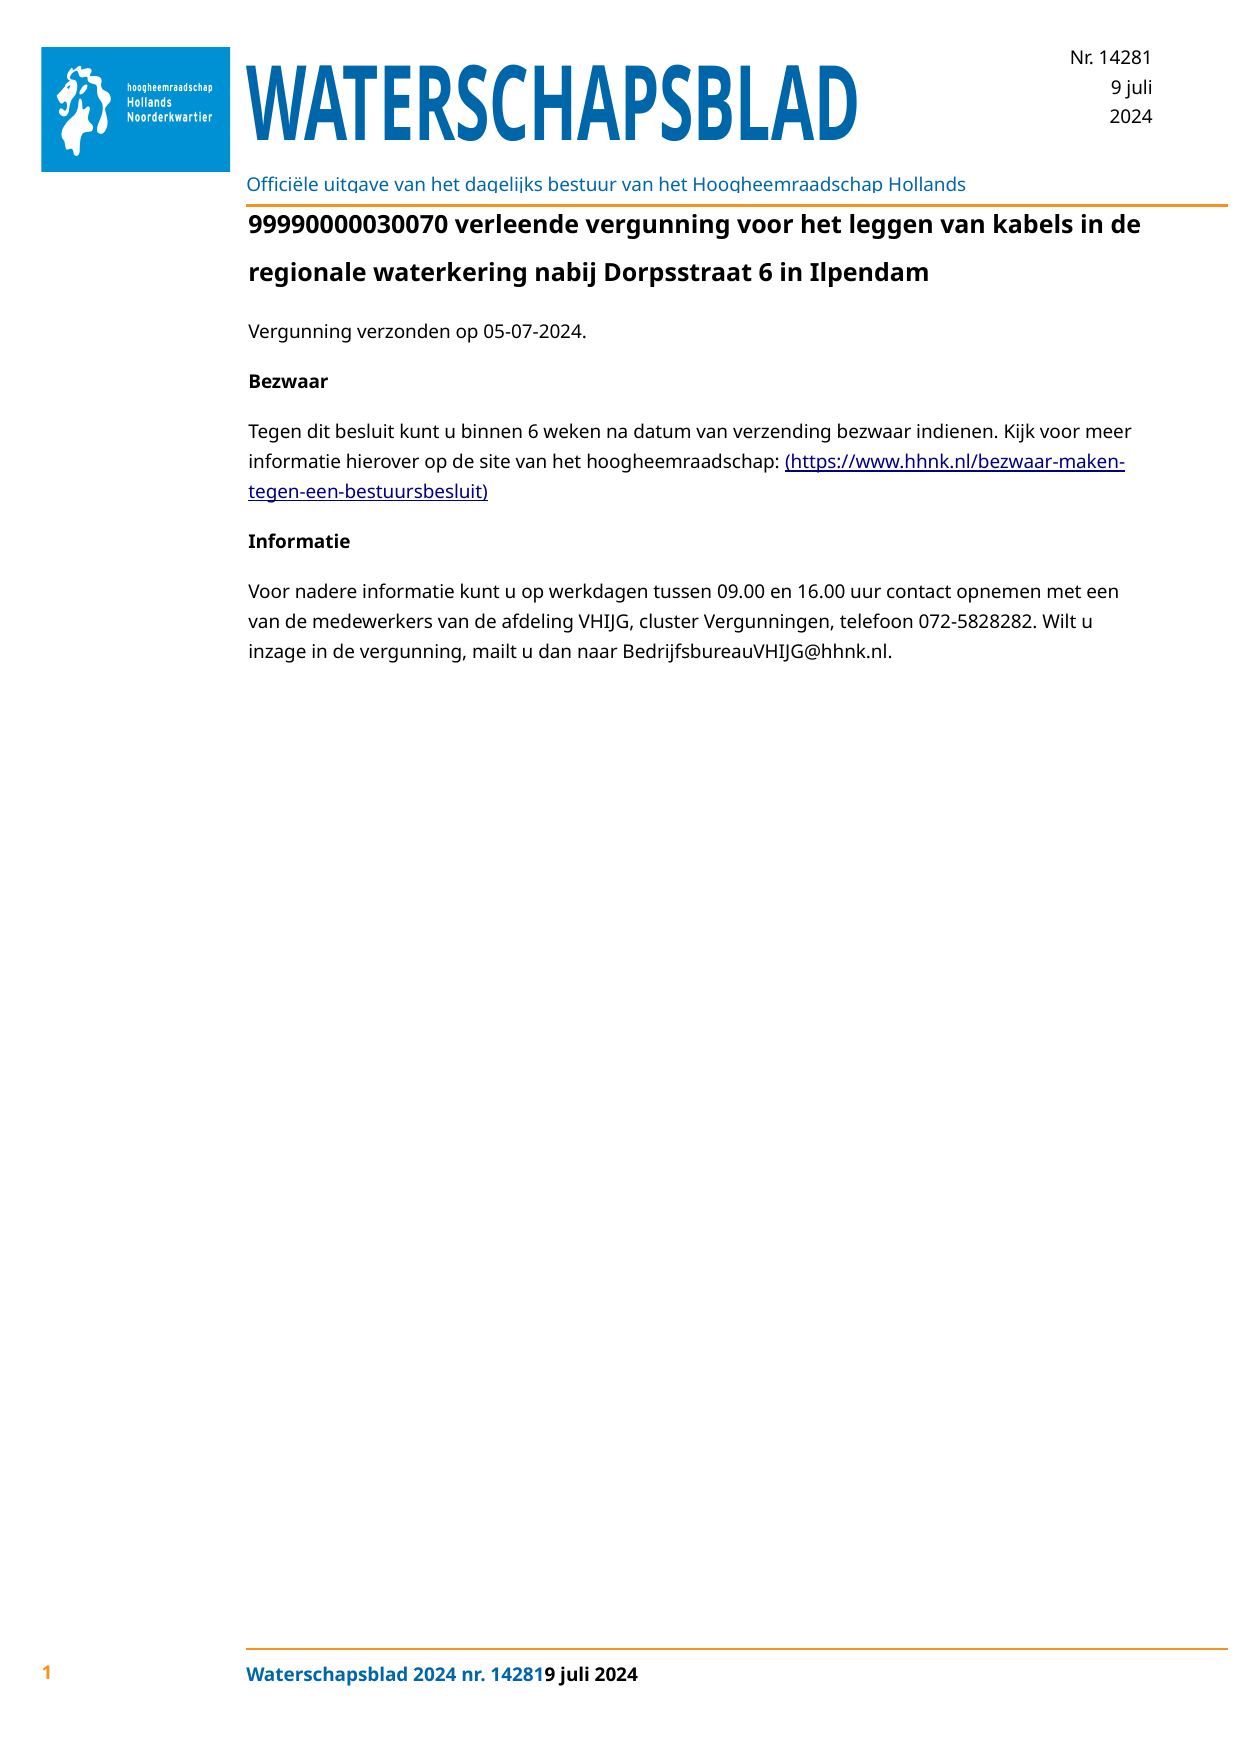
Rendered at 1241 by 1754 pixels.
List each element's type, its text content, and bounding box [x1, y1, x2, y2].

picture [128, 98, 133, 106]
picture [62, 100, 92, 155]
text Tegen dit besluit kunt u binnen 6 weken na datum van verzending bezwaar indienen. Kijk voor meer informatie hierover op de site van het hoogheemraadschap: (https://www.hhnk.nl/bezwaar-maken-tegen-een-bestuursbesluit) [248, 419, 1152, 504]
text Voor nadere informatie kunt u op werkdagen tussen 09.00 en 16.00 uur contact opnemen met een van de medewerkers van de afdeling VHIJG, cluster Vergunningen, telefoon 072-5828282. Wilt u inzage in de vergunning, mailt u dan naar BedrijfsbureauVHIJG@hhnk.nl. [248, 579, 1152, 664]
text Vergunning verzonden op 05-07-2024. [248, 318, 1152, 344]
picture [128, 113, 133, 121]
picture [80, 86, 87, 93]
picture [58, 80, 77, 116]
picture [76, 67, 110, 133]
picture [68, 69, 73, 79]
text 99990000030070 verleende vergunning voor het leggen van kabels in de regionale waterkering nabij Dorpsstraat 6 in Ilpendam [248, 207, 1152, 288]
text Informatie [248, 528, 1152, 554]
text Bezwaar [248, 368, 1152, 394]
